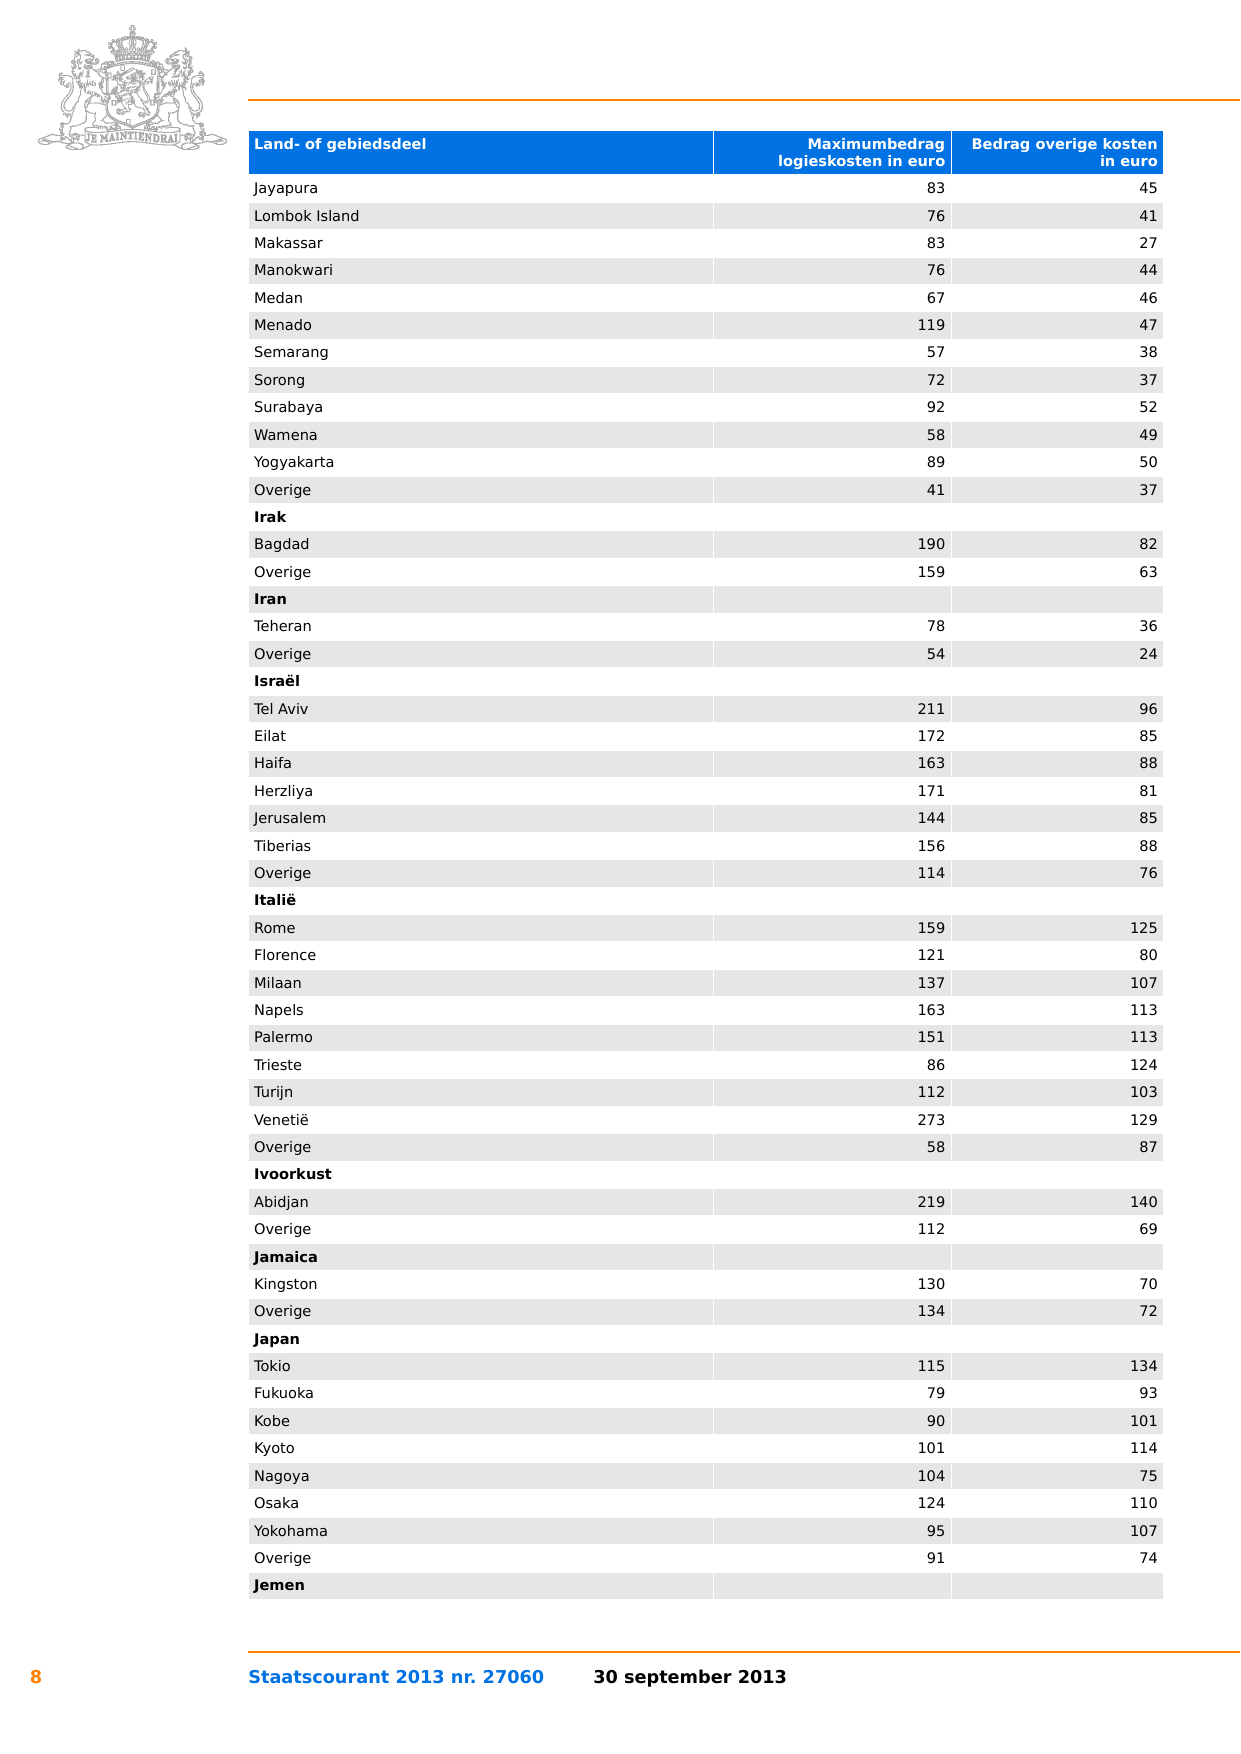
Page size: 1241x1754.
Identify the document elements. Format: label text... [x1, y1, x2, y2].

table_cell Milaan [249, 970, 713, 996]
table_cell 45 [952, 175, 1163, 202]
table_cell 37 [952, 367, 1163, 393]
table_cell [714, 1573, 951, 1599]
table_cell 47 [952, 312, 1163, 339]
table_cell 119 [714, 312, 951, 339]
table_cell 44 [952, 258, 1163, 284]
table_cell 75 [952, 1463, 1163, 1489]
table_cell 134 [714, 1299, 951, 1325]
table_cell 81 [952, 778, 1163, 804]
table_cell 58 [714, 1134, 951, 1161]
table_cell 171 [714, 778, 951, 804]
table_cell Menado [249, 312, 713, 339]
table_cell Overige [249, 1299, 713, 1325]
table_cell Overige [249, 1216, 713, 1243]
table_cell 124 [714, 1490, 951, 1517]
table_cell 88 [952, 833, 1163, 859]
table_cell Kobe [249, 1408, 713, 1434]
table_cell 113 [952, 997, 1163, 1023]
table_cell [952, 888, 1163, 914]
table_cell [714, 586, 951, 613]
table_cell 90 [714, 1408, 951, 1434]
table_cell 159 [714, 559, 951, 585]
table_cell [952, 504, 1163, 530]
table_cell Abidjan [249, 1189, 713, 1215]
table_cell 113 [952, 1025, 1163, 1051]
table_cell Overige [249, 477, 713, 503]
table_cell 91 [714, 1545, 951, 1571]
table_cell Herzliya [249, 778, 713, 804]
table_cell 82 [952, 531, 1163, 558]
table_cell 85 [952, 805, 1163, 832]
table_cell [952, 1326, 1163, 1352]
table_cell 41 [714, 477, 951, 503]
table_cell 159 [714, 915, 951, 941]
table_cell 46 [952, 285, 1163, 311]
table_cell 85 [952, 723, 1163, 749]
table_cell Sorong [249, 367, 713, 393]
table_cell 140 [952, 1189, 1163, 1215]
table_cell 72 [952, 1299, 1163, 1325]
table_cell 63 [952, 559, 1163, 585]
picture [38, 25, 227, 150]
table_cell 88 [952, 751, 1163, 777]
table_cell Fukuoka [249, 1381, 713, 1407]
table_cell Lombok Island [249, 203, 713, 229]
table_cell [714, 669, 951, 695]
table_cell 103 [952, 1079, 1163, 1106]
table_cell 41 [952, 203, 1163, 229]
table_cell Tiberias [249, 833, 713, 859]
table_cell 114 [714, 860, 951, 887]
table_cell 49 [952, 422, 1163, 448]
table_cell Overige [249, 860, 713, 887]
table_header Land- of gebiedsdeel [249, 131, 713, 174]
table_cell Venetië [249, 1107, 713, 1133]
table_cell 76 [714, 203, 951, 229]
table_cell Overige [249, 641, 713, 667]
table_cell 163 [714, 997, 951, 1023]
table_cell 130 [714, 1271, 951, 1297]
table_cell Medan [249, 285, 713, 311]
table_header Bedrag overige kosten in euro [952, 131, 1163, 174]
table_cell Teheran [249, 614, 713, 640]
table_cell Osaka [249, 1490, 713, 1517]
table_cell 114 [952, 1436, 1163, 1462]
table_cell 83 [714, 230, 951, 256]
table_cell [952, 1573, 1163, 1599]
table_cell Haifa [249, 751, 713, 777]
table_cell Japan [249, 1326, 713, 1352]
table_cell 72 [714, 367, 951, 393]
table_cell 121 [714, 943, 951, 969]
table_cell Jerusalem [249, 805, 713, 832]
table_cell [952, 669, 1163, 695]
table_cell Rome [249, 915, 713, 941]
table_cell 92 [714, 395, 951, 421]
table_cell 67 [714, 285, 951, 311]
table_cell 163 [714, 751, 951, 777]
table_cell Manokwari [249, 258, 713, 284]
table_cell Wamena [249, 422, 713, 448]
table_cell Jamaica [249, 1244, 713, 1270]
table_cell Nagoya [249, 1463, 713, 1489]
table_cell 125 [952, 915, 1163, 941]
table_cell 50 [952, 449, 1163, 476]
table_cell [952, 586, 1163, 613]
table_cell 129 [952, 1107, 1163, 1133]
table_cell 115 [714, 1353, 951, 1380]
table_cell 95 [714, 1518, 951, 1544]
table_cell [952, 1162, 1163, 1188]
table_cell Yogyakarta [249, 449, 713, 476]
table_cell 79 [714, 1381, 951, 1407]
table_cell [714, 504, 951, 530]
table_cell 74 [952, 1545, 1163, 1571]
table_cell Ivoorkust [249, 1162, 713, 1188]
table_cell 112 [714, 1079, 951, 1106]
table_cell 273 [714, 1107, 951, 1133]
table_cell [714, 1162, 951, 1188]
table_cell 112 [714, 1216, 951, 1243]
table_cell Tokio [249, 1353, 713, 1380]
table_cell 24 [952, 641, 1163, 667]
table_cell Kingston [249, 1271, 713, 1297]
table_cell 76 [952, 860, 1163, 887]
table_cell 172 [714, 723, 951, 749]
table_cell Irak [249, 504, 713, 530]
table_cell Surabaya [249, 395, 713, 421]
table_cell 101 [714, 1436, 951, 1462]
table_cell [714, 1326, 951, 1352]
table_cell [952, 1244, 1163, 1270]
table_cell Yokohama [249, 1518, 713, 1544]
table_cell Makassar [249, 230, 713, 256]
table_cell 101 [952, 1408, 1163, 1434]
table_cell 144 [714, 805, 951, 832]
table_cell 211 [714, 696, 951, 722]
table_cell 93 [952, 1381, 1163, 1407]
table_cell 110 [952, 1490, 1163, 1517]
table_cell Palermo [249, 1025, 713, 1051]
table_cell 137 [714, 970, 951, 996]
table_cell Eilat [249, 723, 713, 749]
table_cell 156 [714, 833, 951, 859]
table_cell Kyoto [249, 1436, 713, 1462]
table_cell Jayapura [249, 175, 713, 202]
table_cell 36 [952, 614, 1163, 640]
table_cell 54 [714, 641, 951, 667]
table_cell 190 [714, 531, 951, 558]
table_cell Overige [249, 1134, 713, 1161]
table_cell 52 [952, 395, 1163, 421]
table_cell Jemen [249, 1573, 713, 1599]
table_cell Turijn [249, 1079, 713, 1106]
table_cell Trieste [249, 1052, 713, 1078]
table_cell 89 [714, 449, 951, 476]
table_cell 78 [714, 614, 951, 640]
table_cell Bagdad [249, 531, 713, 558]
table_cell 124 [952, 1052, 1163, 1078]
table_cell Italië [249, 888, 713, 914]
table_cell Israël [249, 669, 713, 695]
table_cell 83 [714, 175, 951, 202]
table_cell 58 [714, 422, 951, 448]
table_cell Semarang [249, 340, 713, 366]
table_cell 219 [714, 1189, 951, 1215]
table_cell Overige [249, 1545, 713, 1571]
table_cell Overige [249, 559, 713, 585]
table_cell Iran [249, 586, 713, 613]
table_cell 38 [952, 340, 1163, 366]
table_cell 104 [714, 1463, 951, 1489]
table_cell 151 [714, 1025, 951, 1051]
table_cell 86 [714, 1052, 951, 1078]
table_cell 134 [952, 1353, 1163, 1380]
table_cell Florence [249, 943, 713, 969]
table_header Maximumbedrag logieskosten in euro [714, 131, 951, 174]
table_cell 87 [952, 1134, 1163, 1161]
table_cell 96 [952, 696, 1163, 722]
table_cell 69 [952, 1216, 1163, 1243]
table_cell [714, 1244, 951, 1270]
table_cell 107 [952, 1518, 1163, 1544]
table_cell 80 [952, 943, 1163, 969]
table_cell 37 [952, 477, 1163, 503]
table_cell 27 [952, 230, 1163, 256]
table_cell Napels [249, 997, 713, 1023]
table_cell 76 [714, 258, 951, 284]
table_cell 57 [714, 340, 951, 366]
table_cell [714, 888, 951, 914]
table_cell Tel Aviv [249, 696, 713, 722]
table_cell 70 [952, 1271, 1163, 1297]
table_cell 107 [952, 970, 1163, 996]
